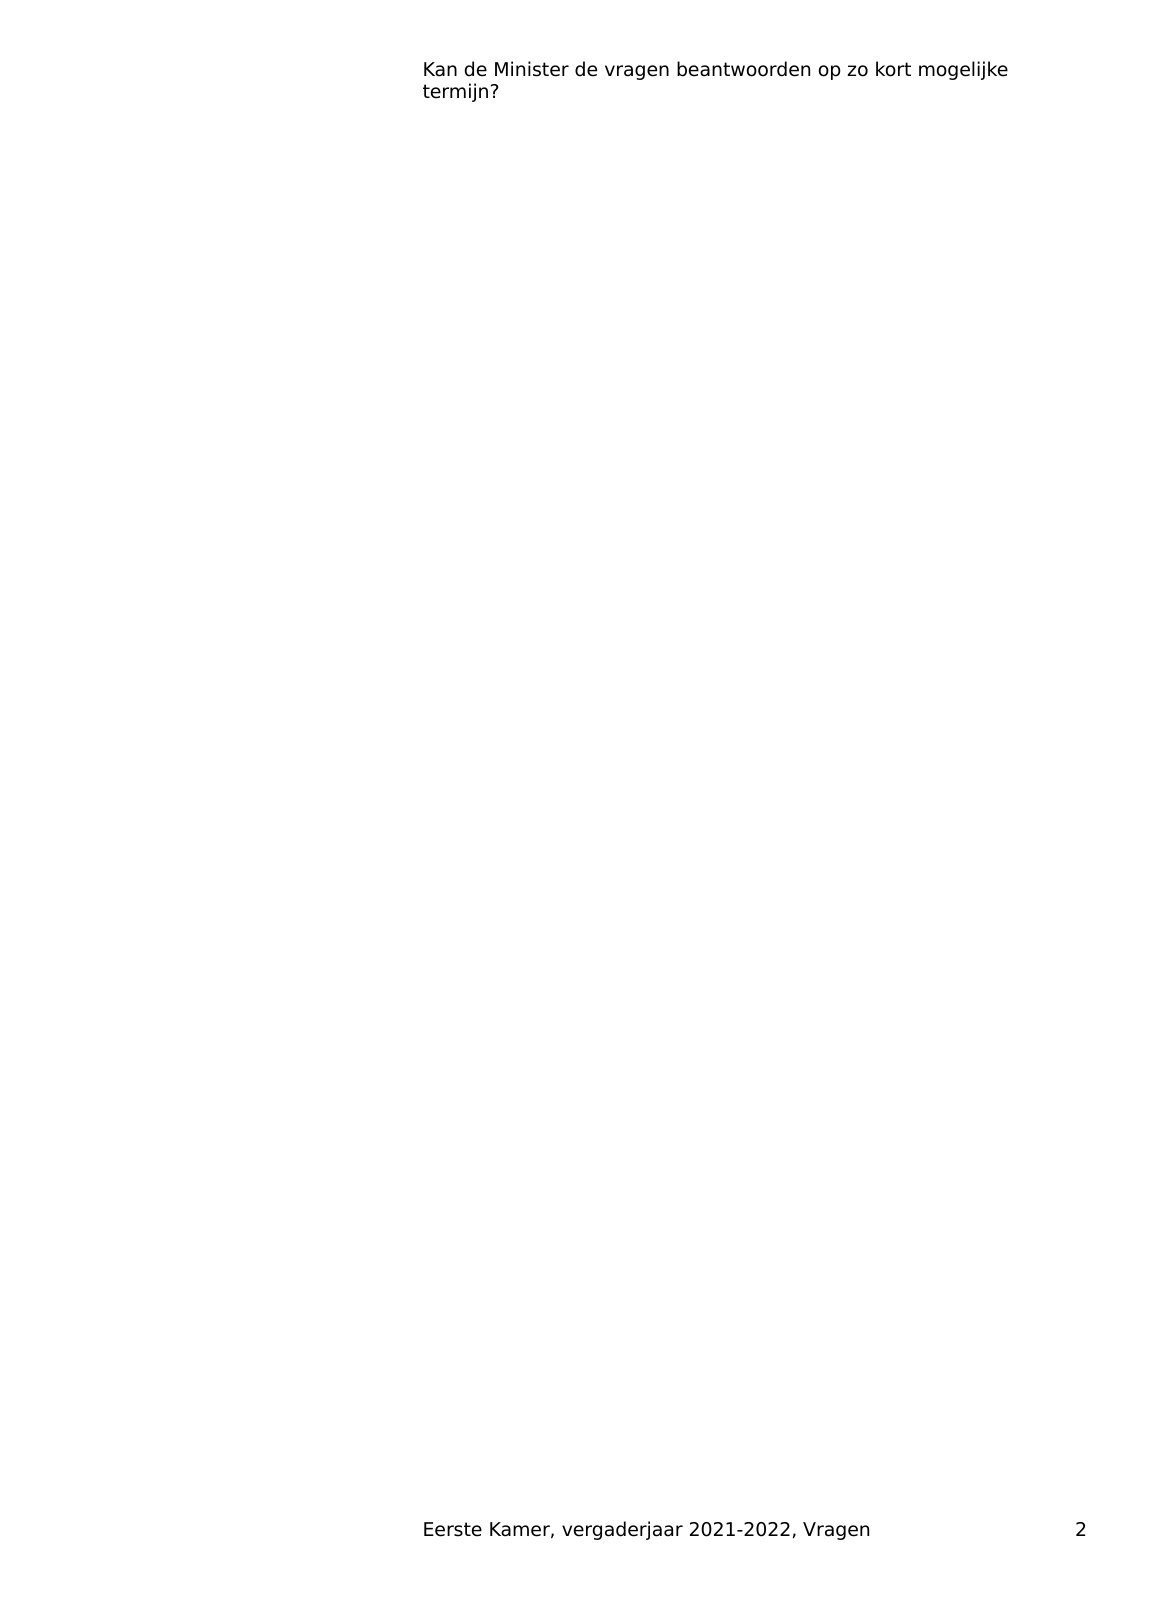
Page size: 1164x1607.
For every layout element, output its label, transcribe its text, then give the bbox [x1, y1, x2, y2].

text Kan de Minister de vragen beantwoorden op zo kort mogelijke termijn? [422, 59, 1087, 103]
